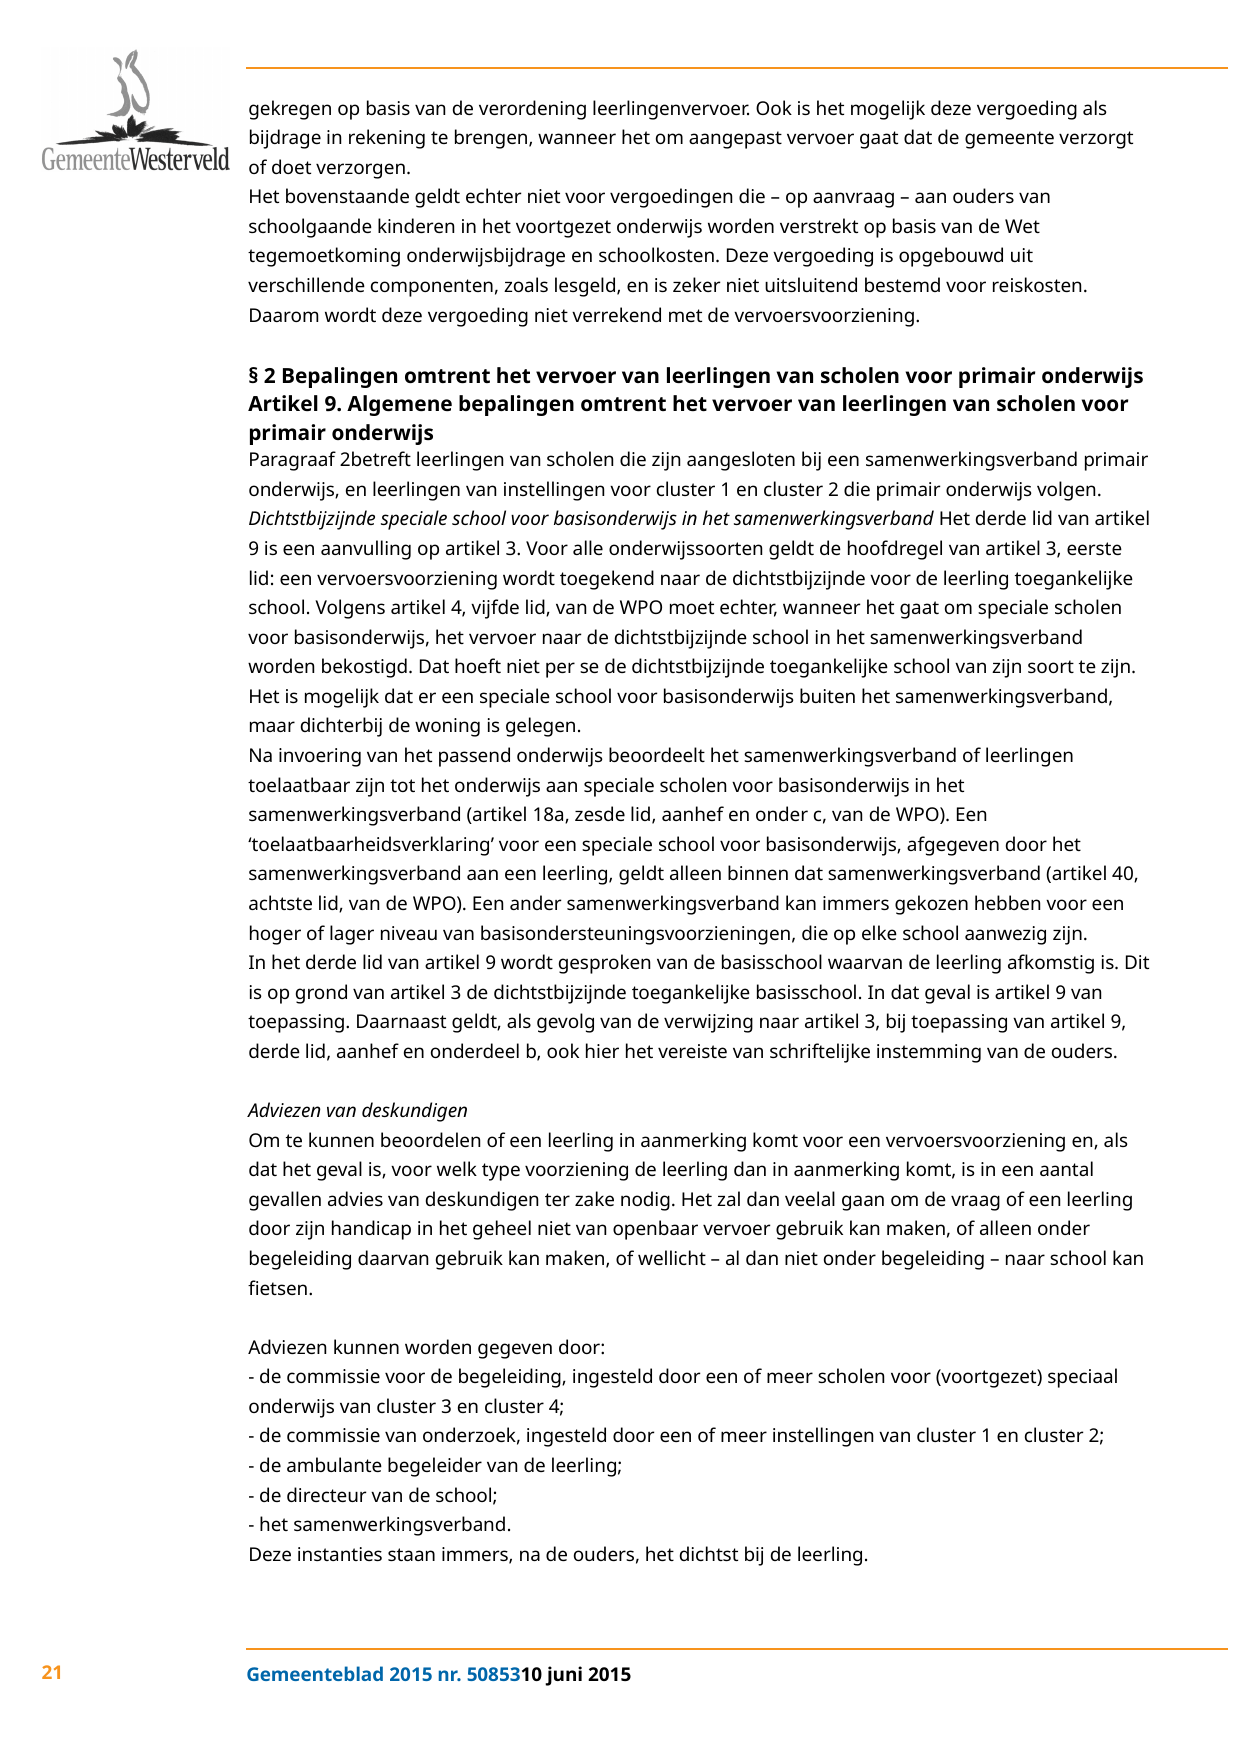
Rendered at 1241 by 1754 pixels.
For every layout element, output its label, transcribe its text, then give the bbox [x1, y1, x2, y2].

text Na invoering van het passend onderwijs beoordeelt het samenwerkingsverband of leerlingen toelaatbaar zijn tot het onderwijs aan speciale scholen voor basisonderwijs in het samenwerkingsverband (artikel 18a, zesde lid, aanhef en onder c, van de WPO). Een ‘toelaatbaarheidsverklaring’ voor een speciale school voor basisonderwijs, afgegeven door het samenwerkingsverband aan een leerling, geldt alleen binnen dat samenwerkingsverband (artikel 40, achtste lid, van de WPO). Een ander samenwerkingsverband kan immers gekozen hebben voor een hoger of lager niveau van basisondersteuningsvoorzieningen, die op elke school aanwezig zijn. [248, 742, 1152, 945]
text Dichtstbijzijnde speciale school voor basisonderwijs in het samenwerkingsverband Het derde lid van artikel 9 is een aanvulling op artikel 3. Voor alle onderwijssoorten geldt de hoofdregel van artikel 3, eerste lid: een vervoersvoorziening wordt toegekend naar de dichtstbijzijnde voor de leerling toegankelijke school. Volgens artikel 4, vijfde lid, van de WPO moet echter, wanneer het gaat om speciale scholen voor basisonderwijs, het vervoer naar de dichtstbijzijnde school in het samenwerkingsverband worden bekostigd. Dat hoeft niet per se de dichtstbijzijnde toegankelijke school van zijn soort te zijn. Het is mogelijk dat er een speciale school voor basisonderwijs buiten het samenwerkingsverband, maar dichterbij de woning is gelegen. [248, 506, 1152, 738]
text Artikel 9. Algemene bepalingen omtrent het vervoer van leerlingen van scholen voor primair onderwijs [248, 389, 1152, 446]
text In het derde lid van artikel 9 wordt gesproken van de basisschool waarvan de leerling afkomstig is. Dit is op grond van artikel 3 de dichtstbijzijnde toegankelijke basisschool. In dat geval is artikel 9 van toepassing. Daarnaast geldt, als gevolg van de verwijzing naar artikel 3, bij toepassing van artikel 9, derde lid, aanhef en onderdeel b, ook hier het vereiste van schriftelijke instemming van de ouders. [248, 949, 1152, 1064]
text - de commissie voor de begeleiding, ingesteld door een of meer scholen voor (voortgezet) speciaal onderwijs van cluster 3 en cluster 4; [248, 1363, 1152, 1419]
text Het bovenstaande geldt echter niet voor vergoedingen die – op aanvraag – aan ouders van schoolgaande kinderen in het voortgezet onderwijs worden verstrekt op basis van de Wet tegemoetkoming onderwijsbijdrage en schoolkosten. Deze vergoeding is opgebouwd uit verschillende componenten, zoals lesgeld, en is zeker niet uitsluitend bestemd voor reiskosten. Daarom wordt deze vergoeding niet verrekend met de vervoersvoorziening. [248, 183, 1152, 328]
text Adviezen kunnen worden gegeven door: [248, 1334, 1152, 1359]
text Adviezen van deskundigen [248, 1097, 1152, 1123]
text - het samenwerkingsverband. [248, 1511, 1152, 1537]
text Deze instanties staan immers, na de ouders, het dichtst bij de leerling. [248, 1541, 1152, 1567]
text gekregen op basis van de verordening leerlingenvervoer. Ook is het mogelijk deze vergoeding als bijdrage in rekening te brengen, wanneer het om aangepast vervoer gaat dat de gemeente verzorgt of doet verzorgen. [248, 95, 1152, 180]
text - de commissie van onderzoek, ingesteld door een of meer instellingen van cluster 1 en cluster 2; [248, 1423, 1152, 1448]
picture [41, 47, 231, 172]
text Om te kunnen beoordelen of een leerling in aanmerking komt voor een vervoersvoorziening en, als dat het geval is, voor welk type voorziening de leerling dan in aanmerking komt, is in een aantal gevallen advies van deskundigen ter zake nodig. Het zal dan veelal gaan om de vraag of een leerling door zijn handicap in het geheel niet van openbaar vervoer gebruik kan maken, of alleen onder begeleiding daarvan gebruik kan maken, of wellicht – al dan niet onder begeleiding – naar school kan fietsen. [248, 1127, 1152, 1300]
text § 2 Bepalingen omtrent het vervoer van leerlingen van scholen voor primair onderwijs [248, 361, 1152, 389]
text Paragraaf 2betreft leerlingen van scholen die zijn aangesloten bij een samenwerkingsverband primair onderwijs, en leerlingen van instellingen voor cluster 1 en cluster 2 die primair onderwijs volgen. [248, 446, 1152, 502]
text - de ambulante begeleider van de leerling; [248, 1452, 1152, 1478]
text - de directeur van de school; [248, 1482, 1152, 1507]
